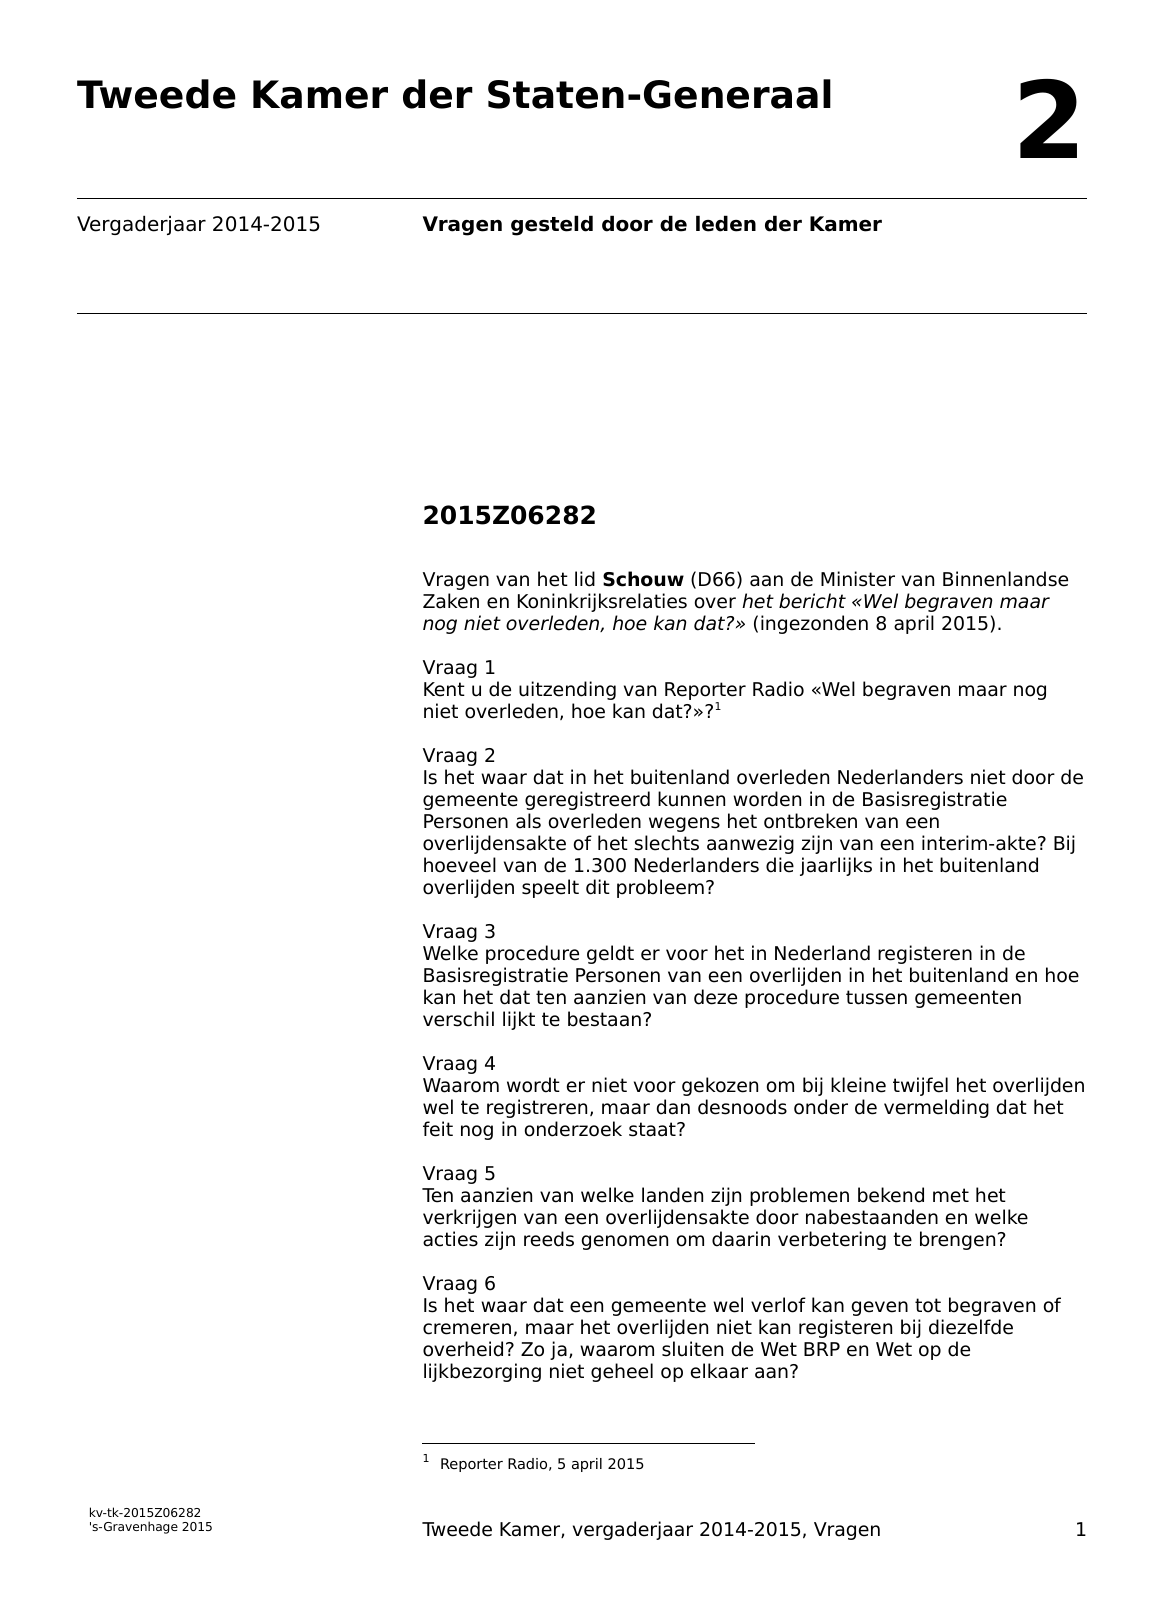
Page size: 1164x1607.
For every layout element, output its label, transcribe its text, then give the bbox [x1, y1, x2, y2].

text 2015Z06282 [422, 501, 1087, 531]
text Vraag 1 [422, 657, 1087, 679]
text Vraag 3 [422, 921, 1087, 943]
text Is het waar dat een gemeente wel verlof kan geven tot begraven of cremeren, maar het overlijden niet kan registeren bij diezelfde overheid? Zo ja, waarom sluiten de Wet BRP en Wet op de lijkbezorging niet geheel op elkaar aan? [422, 1295, 1087, 1383]
text Waarom wordt er niet voor gekozen om bij kleine twijfel het overlijden wel te registreren, maar dan desnoods onder de vermelding dat het feit nog in onderzoek staat? [422, 1075, 1087, 1141]
table_header Tweede Kamer der Staten-Generaal [77, 59, 886, 198]
text Is het waar dat in het buitenland overleden Nederlanders niet door de gemeente geregistreerd kunnen worden in de Basisregistratie Personen als overleden wegens het ontbreken van een overlijdensakte of het slechts aanwezig zijn van een interim-akte? Bij hoeveel van de 1.300 Nederlanders die jaarlijks in het buitenland overlijden speelt dit probleem? [422, 767, 1087, 899]
text kv-tk-2015Z06282 [88, 1506, 323, 1520]
table_cell Vragen gesteld door de leden der Kamer [422, 199, 1087, 313]
text 's-Gravenhage 2015 [88, 1520, 323, 1534]
text Vraag 6 [422, 1273, 1087, 1295]
text Kent u de uitzending van Reporter Radio «Wel begraven maar nog niet overleden, hoe kan dat?»? [422, 679, 1087, 723]
text Vragen van het lid Schouw (D66) aan de Minister van Binnenlandse Zaken en Koninkrijksrelaties over het bericht «Wel begraven maar nog niet overleden, hoe kan dat?» (ingezonden 8 april 2015). [422, 569, 1087, 635]
table_cell Vergaderjaar 2014-2015 [77, 199, 422, 313]
text Vraag 5 [422, 1163, 1087, 1185]
text Vraag 2 [422, 745, 1087, 767]
text Reporter Radio, 5 april 2015 [422, 1452, 1087, 1474]
text Ten aanzien van welke landen zijn problemen bekend met het verkrijgen van een overlijdensakte door nabestaanden en welke acties zijn reeds genomen om daarin verbetering te brengen? [422, 1185, 1087, 1251]
text Vraag 4 [422, 1053, 1087, 1075]
text Welke procedure geldt er voor het in Nederland registeren in de Basisregistratie Personen van een overlijden in het buitenland en hoe kan het dat ten aanzien van deze procedure tussen gemeenten verschil lijkt te bestaan? [422, 943, 1087, 1031]
table_header 2 [886, 59, 1087, 198]
